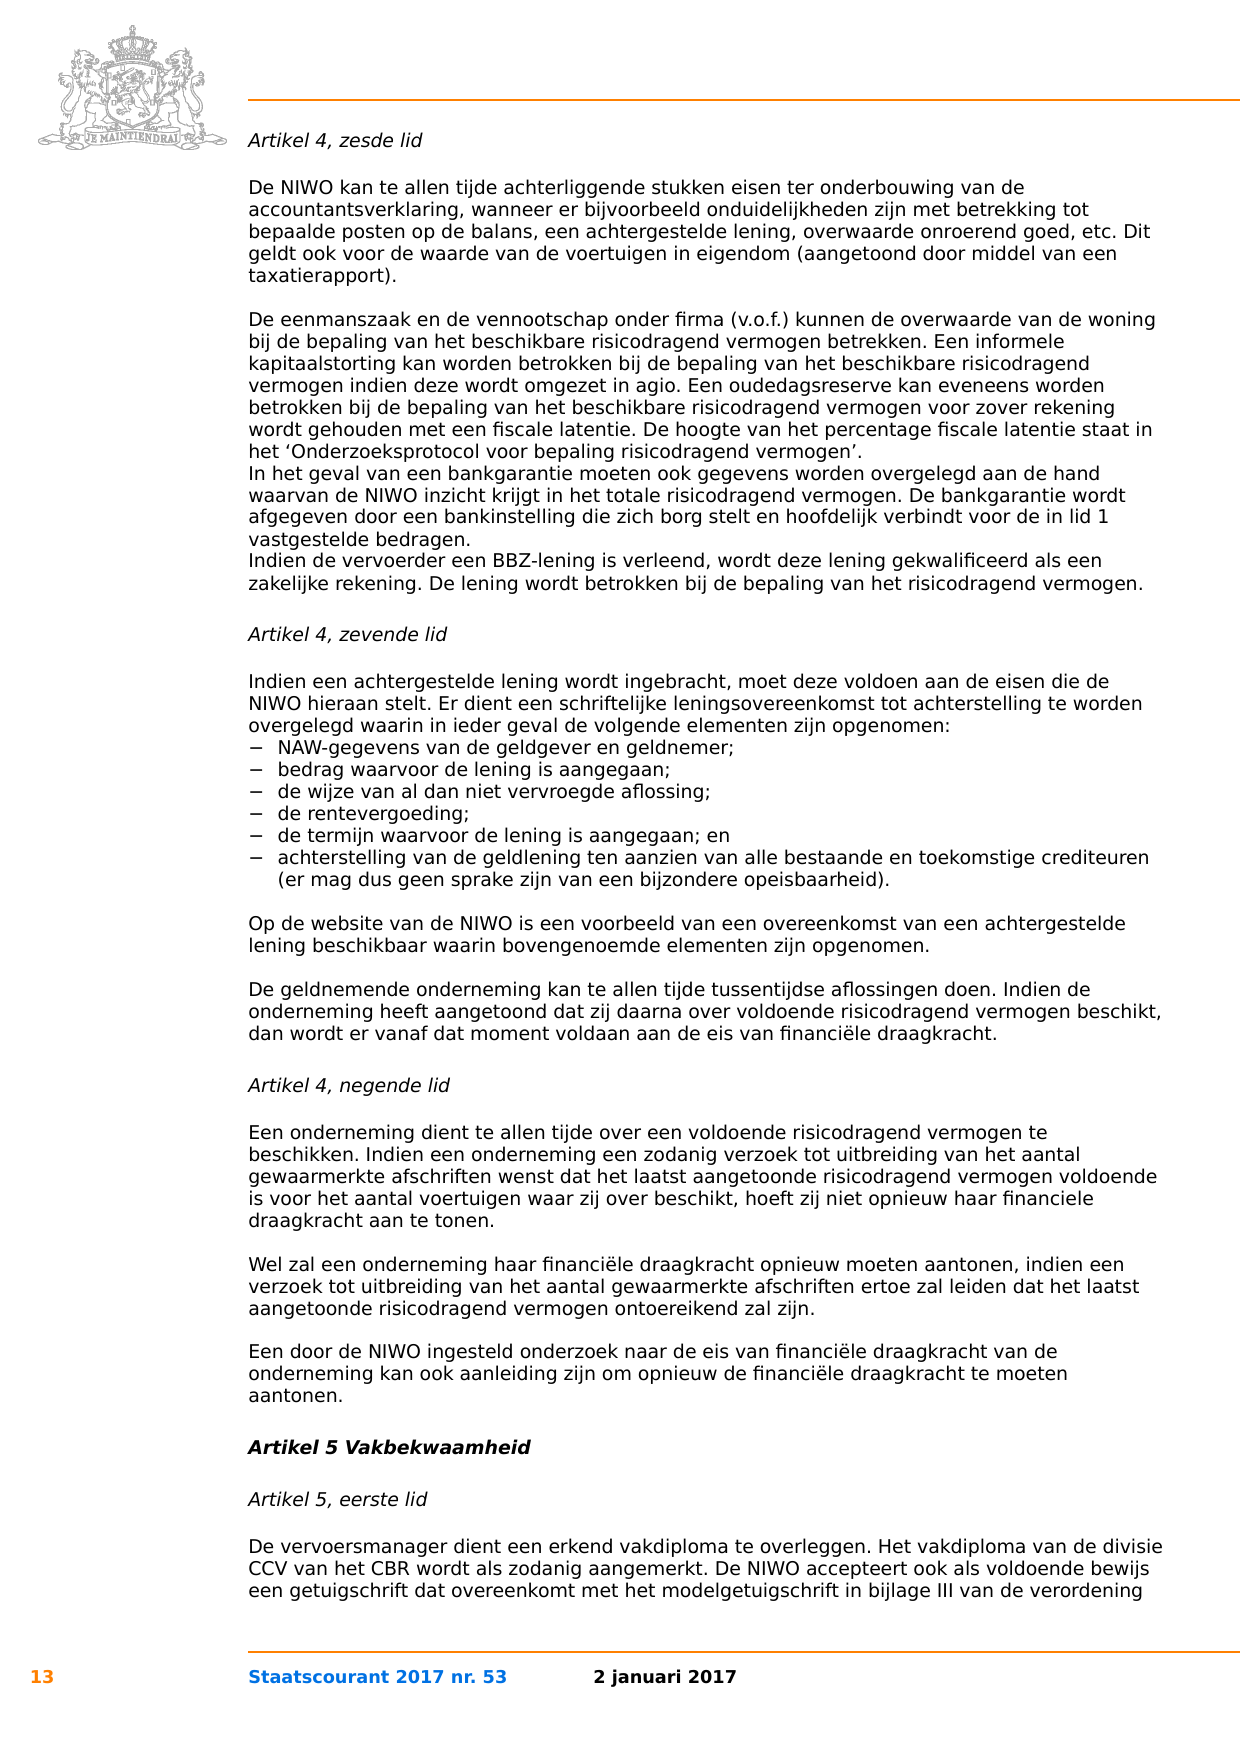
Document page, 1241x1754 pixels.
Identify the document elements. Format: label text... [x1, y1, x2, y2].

subtitle Artikel 5 Vakbekwaamheid [248, 1437, 1163, 1459]
subtitle Artikel 4, zevende lid [248, 624, 1163, 646]
subtitle Artikel 4, zesde lid [248, 130, 1163, 152]
text De NIWO kan te allen tijde achterliggende stukken eisen ter onderbouwing van de accountantsverklaring, wanneer er bijvoorbeeld onduidelijkheden zijn met betrekking tot bepaalde posten op de balans, een achtergestelde lening, overwaarde onroerend goed, etc. Dit geldt ook voor de waarde van de voertuigen in eigendom (aangetoond door middel van een taxatierapport). [248, 177, 1163, 287]
text Indien een achtergestelde lening wordt ingebracht, moet deze voldoen aan de eisen die de NIWO hieraan stelt. Er dient een schriftelijke leningsovereenkomst tot achterstelling te worden overgelegd waarin in ieder geval de volgende elementen zijn opgenomen: [248, 671, 1163, 737]
text Een onderneming dient te allen tijde over een voldoende risicodragend vermogen te beschikken. Indien een onderneming een zodanig verzoek tot uitbreiding van het aantal gewaarmerkte afschriften wenst dat het laatst aangetoonde risicodragend vermogen voldoende is voor het aantal voertuigen waar zij over beschikt, hoeft zij niet opnieuw haar financiele draagkracht aan te tonen. [248, 1122, 1163, 1232]
text − de rentevergoeding; [248, 803, 1163, 825]
text − de termijn waarvoor de lening is aangegaan; en [248, 825, 1163, 847]
subtitle Artikel 5, eerste lid [248, 1489, 1163, 1511]
picture [38, 25, 227, 150]
text In het geval van een bankgarantie moeten ook gegevens worden overgelegd aan de hand waarvan de NIWO inzicht krijgt in het totale risicodragend vermogen. De bankgarantie wordt afgegeven door een bankinstelling die zich borg stelt en hoofdelijk verbindt voor de in lid 1 vastgestelde bedragen. [248, 462, 1163, 550]
text Een door de NIWO ingesteld onderzoek naar de eis van financiële draagkracht van de onderneming kan ook aanleiding zijn om opnieuw de financiële draagkracht te moeten aantonen. [248, 1341, 1163, 1407]
text Op de website van de NIWO is een voorbeeld van een overeenkomst van een achtergestelde lening beschikbaar waarin bovengenoemde elementen zijn opgenomen. [248, 913, 1163, 957]
text Indien de vervoerder een BBZ-lening is verleend, wordt deze lening gekwalificeerd als een zakelijke rekening. De lening wordt betrokken bij de bepaling van het risicodragend vermogen. [248, 550, 1163, 594]
text De eenmanszaak en de vennootschap onder firma (v.o.f.) kunnen de overwaarde van de woning bij de bepaling van het beschikbare risicodragend vermogen betrekken. Een informele kapitaalstorting kan worden betrokken bij de bepaling van het beschikbare risicodragend vermogen indien deze wordt omgezet in agio. Een oudedagsreserve kan eveneens worden betrokken bij de bepaling van het beschikbare risicodragend vermogen voor zover rekening wordt gehouden met een fiscale latentie. De hoogte van het percentage fiscale latentie staat in het ‘Onderzoeksprotocol voor bepaling risicodragend vermogen’. [248, 309, 1163, 462]
text − achterstelling van de geldlening ten aanzien van alle bestaande en toekomstige crediteuren (er mag dus geen sprake zijn van een bijzondere opeisbaarheid). [248, 847, 1163, 891]
text − NAW-gegevens van de geldgever en geldnemer; [248, 737, 1163, 759]
text Wel zal een onderneming haar financiële draagkracht opnieuw moeten aantonen, indien een verzoek tot uitbreiding van het aantal gewaarmerkte afschriften ertoe zal leiden dat het laatst aangetoonde risicodragend vermogen ontoereikend zal zijn. [248, 1253, 1163, 1319]
text De vervoersmanager dient een erkend vakdiploma te overleggen. Het vakdiploma van de divisie CCV van het CBR wordt als zodanig aangemerkt. De NIWO accepteert ook als voldoende bewijs een getuigschrift dat overeenkomt met het modelgetuigschrift in bijlage III van de verordening [248, 1536, 1163, 1602]
text − de wijze van al dan niet vervroegde aflossing; [248, 781, 1163, 803]
subtitle Artikel 4, negende lid [248, 1075, 1163, 1097]
text De geldnemende onderneming kan te allen tijde tussentijdse aflossingen doen. Indien de onderneming heeft aangetoond dat zij daarna over voldoende risicodragend vermogen beschikt, dan wordt er vanaf dat moment voldaan aan de eis van financiële draagkracht. [248, 979, 1163, 1045]
text − bedrag waarvoor de lening is aangegaan; [248, 759, 1163, 781]
